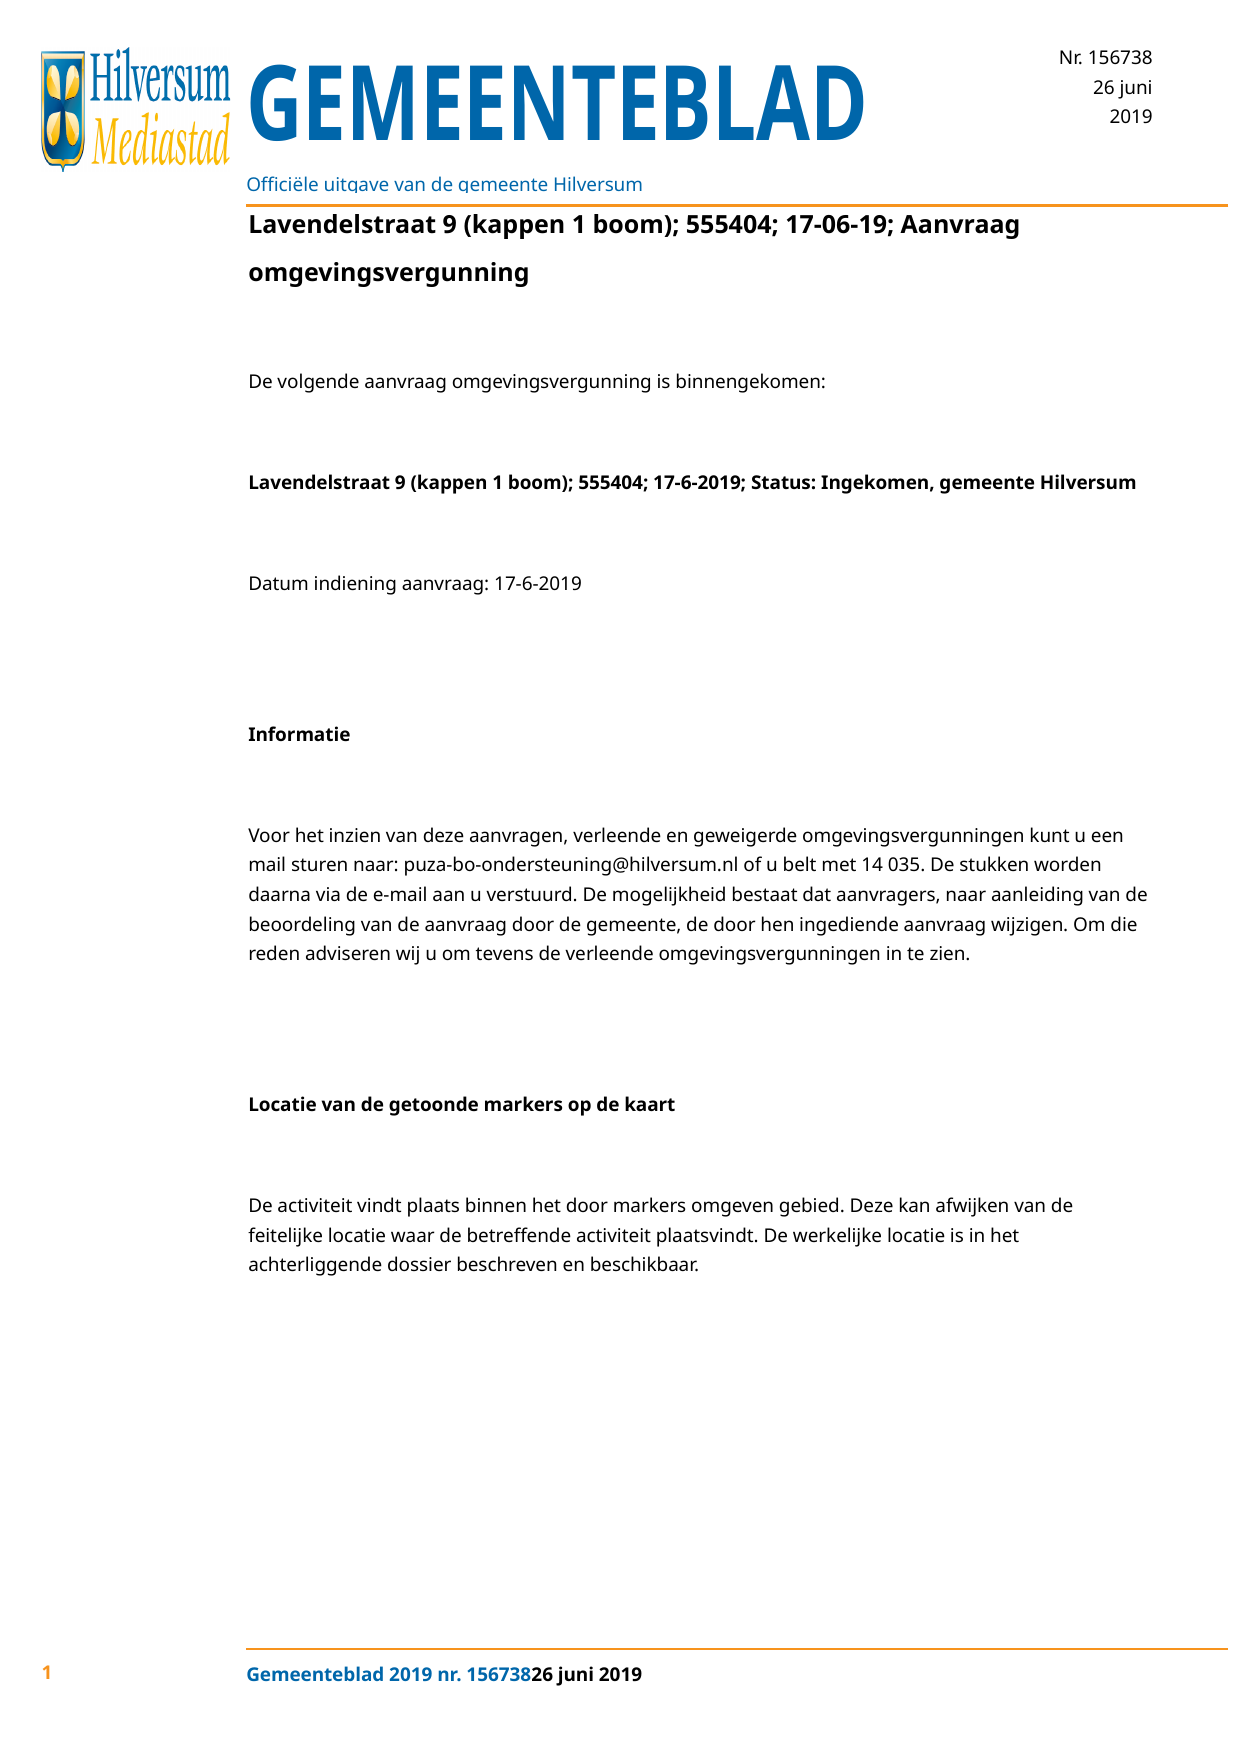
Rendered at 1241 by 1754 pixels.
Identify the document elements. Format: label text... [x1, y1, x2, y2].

text De activiteit vindt plaats binnen het door markers omgeven gebied. Deze kan afwijken van de feitelijke locatie waar de betreffende activiteit plaatsvindt. De werkelijke locatie is in het achterliggende dossier beschreven en beschikbaar. [248, 1192, 1152, 1277]
text Informatie [248, 721, 1152, 747]
text Voor het inzien van deze aanvragen, verleende en geweigerde omgevingsvergunningen kunt u een mail sturen naar: puza-bo-ondersteuning@hilversum.nl of u belt met 14 035. De stukken worden daarna via de e-mail aan u verstuurd. De mogelijkheid bestaat dat aanvragers, naar aanleiding van de beoordeling van de aanvraag door de gemeente, de door hen ingediende aanvraag wijzigen. Om die reden adviseren wij u om tevens de verleende omgevingsvergunningen in te zien. [248, 822, 1152, 966]
text De volgende aanvraag omgevingsvergunning is binnengekomen: [248, 368, 1152, 394]
text Lavendelstraat 9 (kappen 1 boom); 555404; 17-6-2019; Status: Ingekomen, gemeente Hilversum [248, 469, 1152, 495]
text Locatie van de getoonde markers op de kaart [248, 1092, 1152, 1117]
picture [41, 47, 231, 172]
text Lavendelstraat 9 (kappen 1 boom); 555404; 17-06-19; Aanvraag omgevingsvergunning [248, 207, 1152, 288]
text Datum indiening aanvraag: 17-6-2019 [248, 570, 1152, 596]
